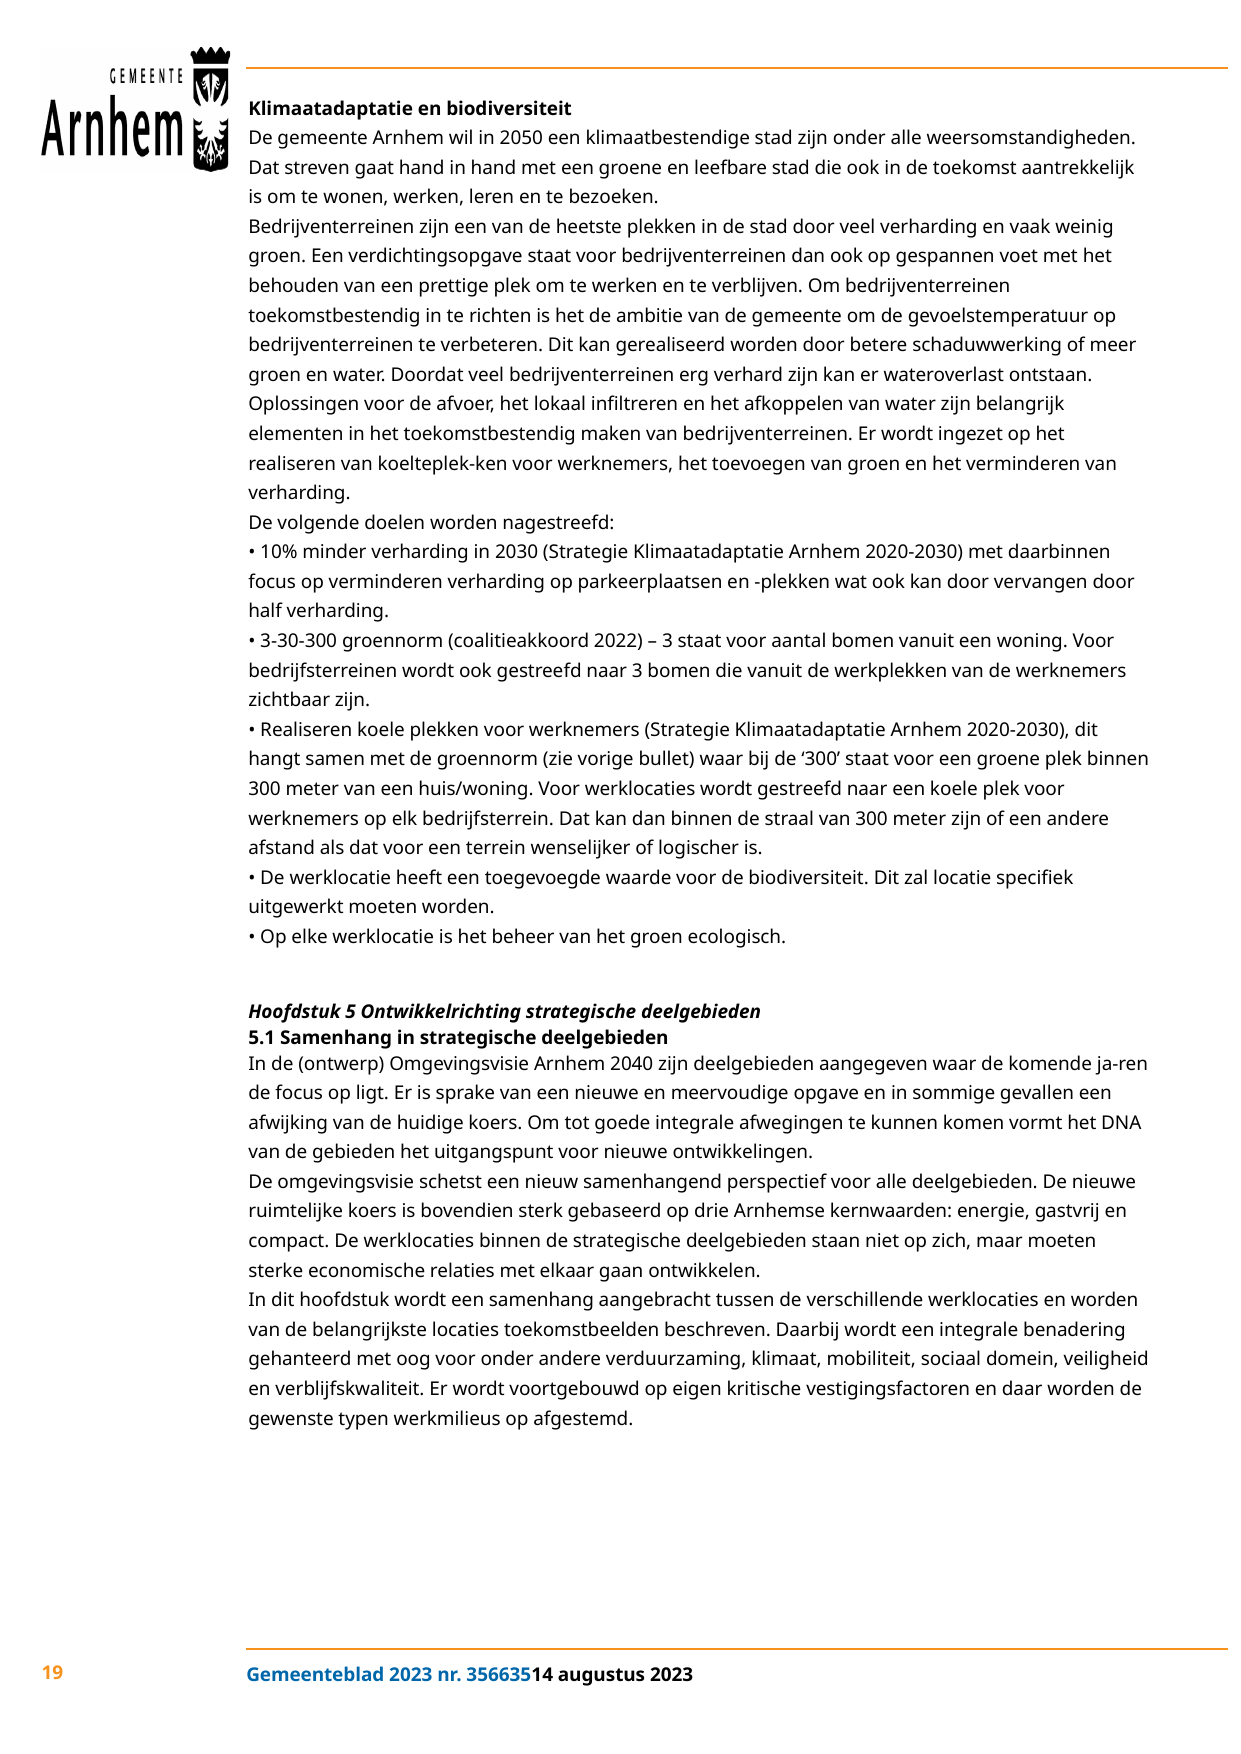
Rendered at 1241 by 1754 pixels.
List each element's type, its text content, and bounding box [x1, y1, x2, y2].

text • Realiseren koele plekken voor werknemers (Strategie Klimaatadaptatie Arnhem 2020-2030), dit hangt samen met de groennorm (zie vorige bullet) waar bij de ‘300’ staat voor een groene plek binnen 300 meter van een huis/woning. Voor werklocaties wordt gestreefd naar een koele plek voor werknemers op elk bedrijfsterrein. Dat kan dan binnen de straal van 300 meter zijn of een andere afstand als dat voor een terrein wenselijker of logischer is. [248, 716, 1152, 860]
text De gemeente Arnhem wil in 2050 een klimaatbestendige stad zijn onder alle weersomstandigheden. Dat streven gaat hand in hand met een groene en leefbare stad die ook in de toekomst aantrekkelijk is om te wonen, werken, leren en te bezoeken. [248, 124, 1152, 209]
text Bedrijventerreinen zijn een van de heetste plekken in de stad door veel verharding en vaak weinig groen. Een verdichtingsopgave staat voor bedrijventerreinen dan ook op gespannen voet met het behouden van een prettige plek om te werken en te verblijven. Om bedrijventerreinen toekomstbestendig in te richten is het de ambitie van de gemeente om de gevoelstemperatuur op bedrijventerreinen te verbeteren. Dit kan gerealiseerd worden door betere schaduwwerking of meer groen en water. Doordat veel bedrijventerreinen erg verhard zijn kan er wateroverlast ontstaan. Oplossingen voor de afvoer, het lokaal infiltreren en het afkoppelen van water zijn belangrijk elementen in het toekomstbestendig maken van bedrijventerreinen. Er wordt ingezet op het realiseren van koelteplek-ken voor werknemers, het toevoegen van groen en het verminderen van verharding. [248, 213, 1152, 505]
text • De werklocatie heeft een toegevoegde waarde voor de biodiversiteit. Dit zal locatie specifiek uitgewerkt moeten worden. [248, 864, 1152, 919]
text Hoofdstuk 5 Ontwikkelrichting strategische deelgebieden [248, 998, 1152, 1024]
text Klimaatadaptatie en biodiversiteit [248, 95, 1152, 121]
text De omgevingsvisie schetst een nieuw samenhangend perspectief voor alle deelgebieden. De nieuwe ruimtelijke koers is bovendien sterk gebaseerd op drie Arnhemse kernwaarden: energie, gastvrij en compact. De werklocaties binnen de strategische deelgebieden staan niet op zich, maar moeten sterke economische relaties met elkaar gaan ontwikkelen. [248, 1168, 1152, 1283]
text • 3-30-300 groennorm (coalitieakkoord 2022) – 3 staat voor aantal bomen vanuit een woning. Voor bedrijfsterreinen wordt ook gestreefd naar 3 bomen die vanuit de werkplekken van de werknemers zichtbaar zijn. [248, 627, 1152, 712]
text De volgende doelen worden nagestreefd: [248, 509, 1152, 535]
text • Op elke werklocatie is het beheer van het groen ecologisch. [248, 923, 1152, 949]
text 5.1 Samenhang in strategische deelgebieden [248, 1024, 1152, 1050]
text • 10% minder verharding in 2030 (Strategie Klimaatadaptatie Arnhem 2020-2030) met daarbinnen focus op verminderen verharding op parkeerplaatsen en -plekken wat ook kan door vervangen door half verharding. [248, 538, 1152, 623]
picture [41, 47, 231, 172]
text In dit hoofdstuk wordt een samenhang aangebracht tussen de verschillende werklocaties en worden van de belangrijkste locaties toekomstbeelden beschreven. Daarbij wordt een integrale benadering gehanteerd met oog voor onder andere verduurzaming, klimaat, mobiliteit, sociaal domein, veiligheid en verblijfskwaliteit. Er wordt voortgebouwd op eigen kritische vestigingsfactoren en daar worden de gewenste typen werkmilieus op afgestemd. [248, 1286, 1152, 1431]
text In de (ontwerp) Omgevingsvisie Arnhem 2040 zijn deelgebieden aangegeven waar de komende ja-ren de focus op ligt. Er is sprake van een nieuwe en meervoudige opgave en in sommige gevallen een afwijking van de huidige koers. Om tot goede integrale afwegingen te kunnen komen vormt het DNA van de gebieden het uitgangspunt voor nieuwe ontwikkelingen. [248, 1050, 1152, 1164]
